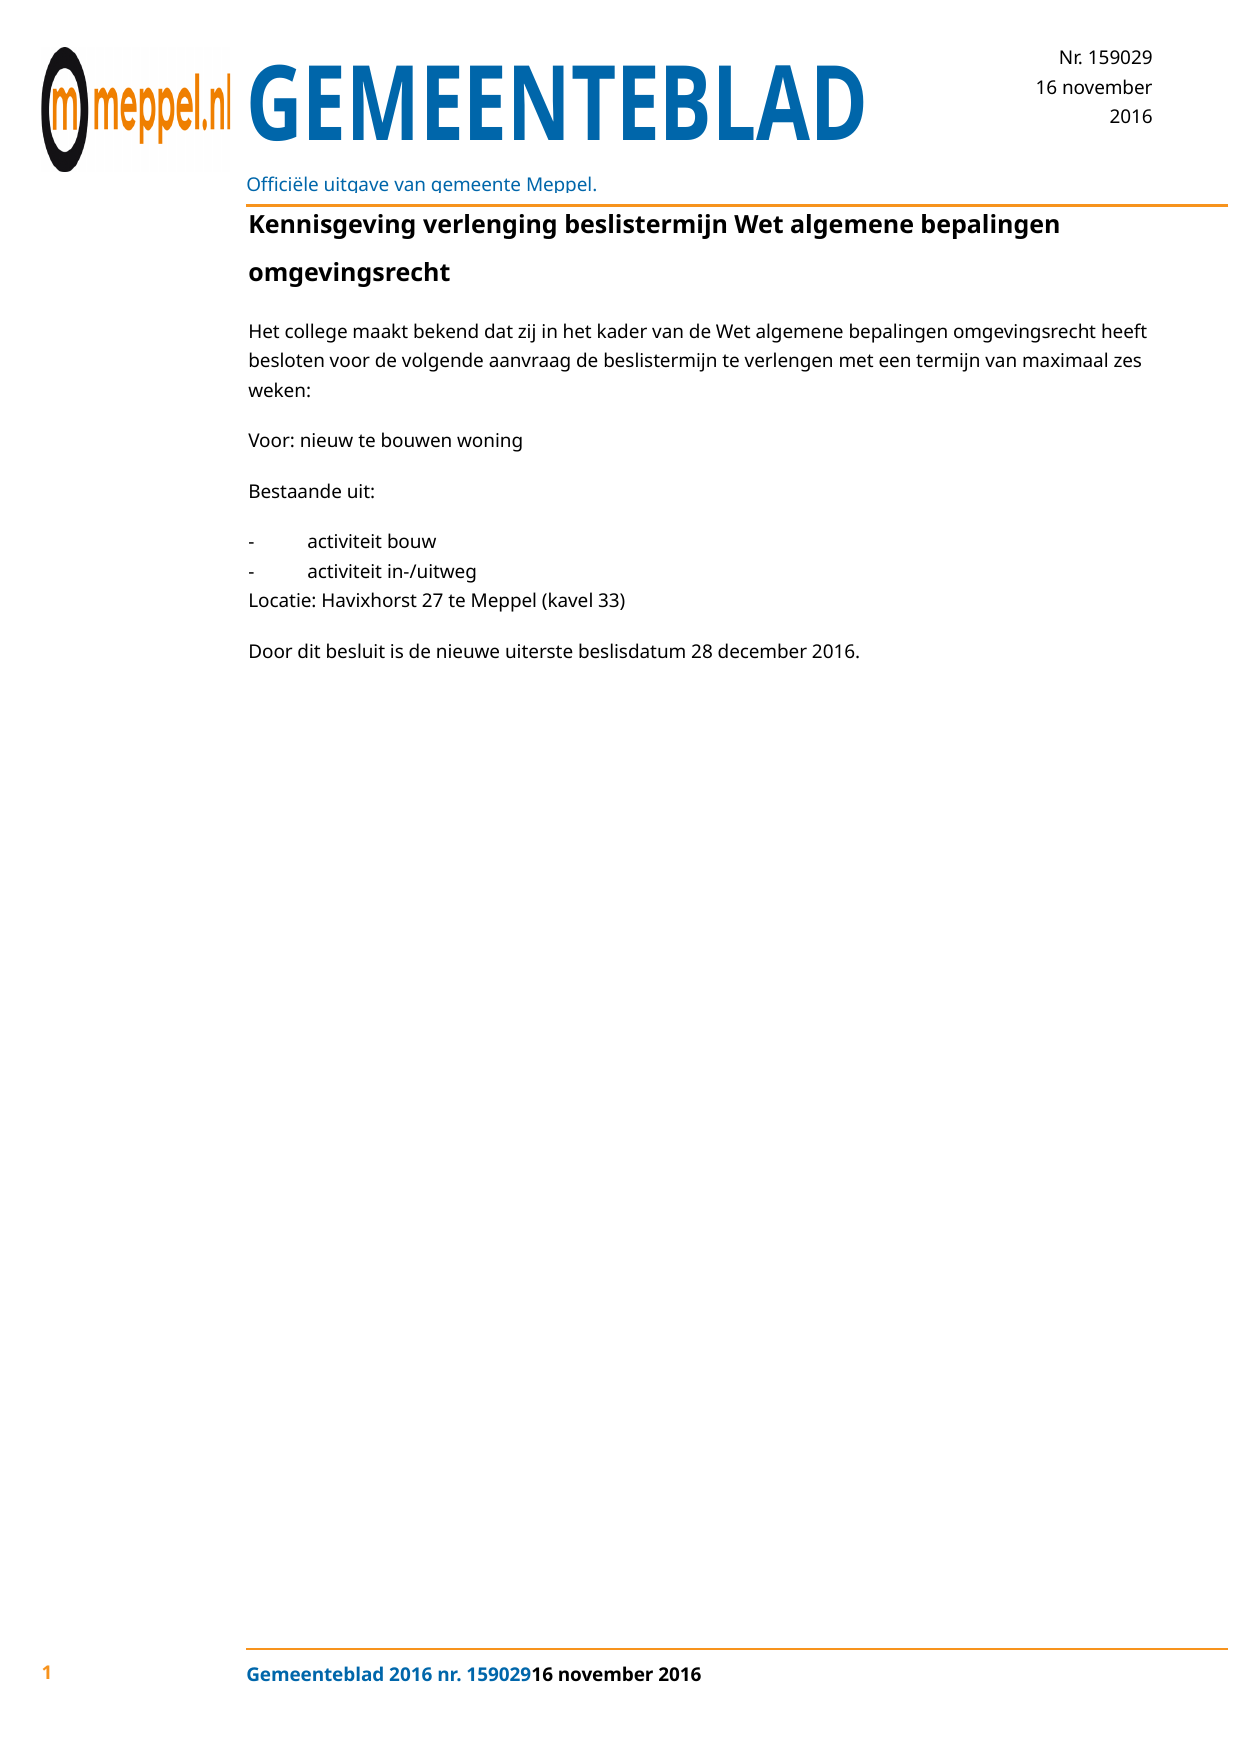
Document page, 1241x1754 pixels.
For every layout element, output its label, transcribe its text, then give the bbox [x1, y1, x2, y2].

list activiteit in-/uitweg [248, 558, 1152, 584]
text Voor: nieuw te bouwen woning [248, 427, 1152, 453]
text Bestaande uit: [248, 478, 1152, 504]
text Het college maakt bekend dat zij in het kader van de Wet algemene bepalingen omgevingsrecht heeft besloten voor de volgende aanvraag de beslistermijn te verlengen met een termijn van maximaal zes weken: [248, 318, 1152, 403]
list activiteit bouw [248, 528, 1152, 554]
text Locatie: Havixhorst 27 te Meppel (kavel 33) [248, 587, 1152, 613]
picture [41, 47, 231, 172]
text Door dit besluit is de nieuwe uiterste beslisdatum 28 december 2016. [248, 638, 1152, 664]
text Kennisgeving verlenging beslistermijn Wet algemene bepalingen omgevingsrecht [248, 207, 1152, 288]
